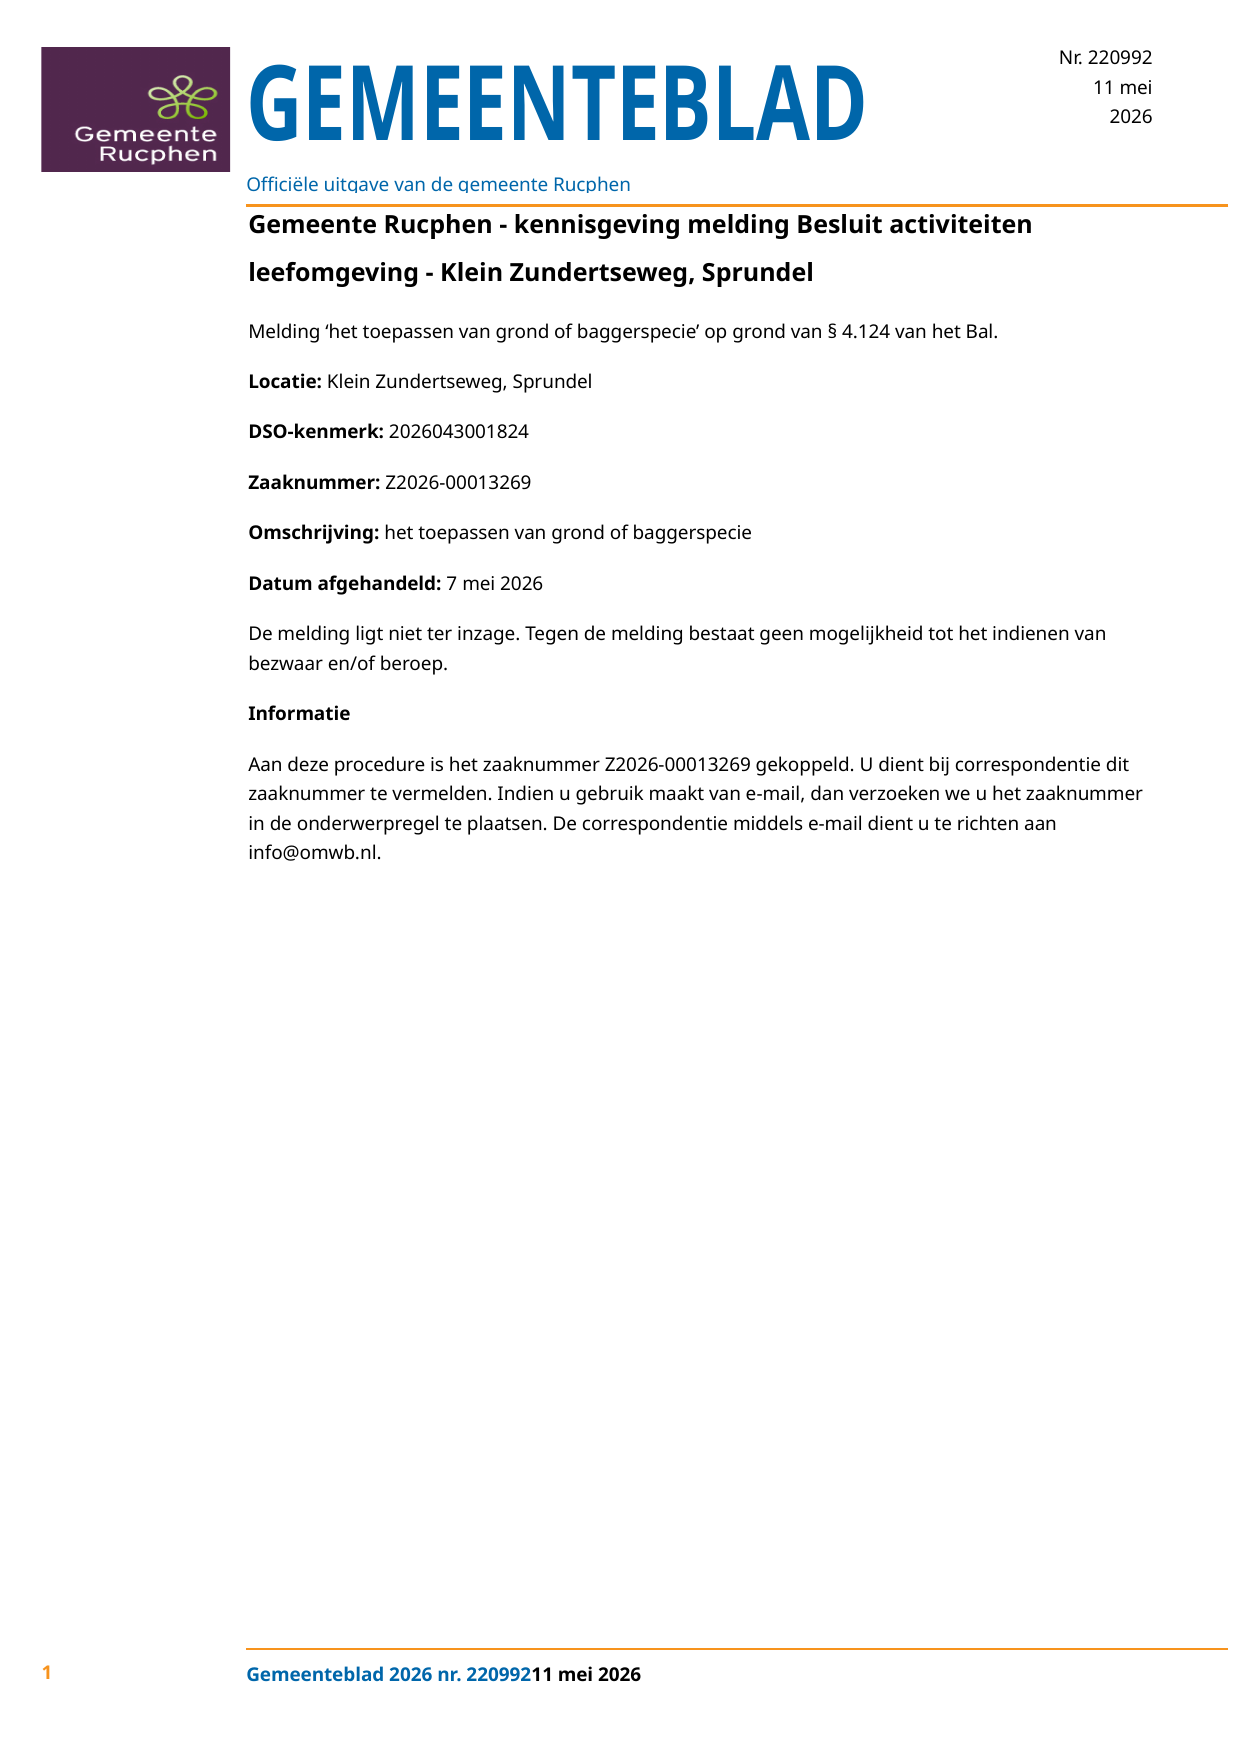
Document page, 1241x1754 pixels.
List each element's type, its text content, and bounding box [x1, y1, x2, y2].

text Informatie [248, 700, 1152, 726]
text Zaaknummer: Z2026-00013269 [248, 469, 1152, 495]
text De melding ligt niet ter inzage. Tegen de melding bestaat geen mogelijkheid tot het indienen van bezwaar en/of beroep. [248, 620, 1152, 676]
text Melding ‘het toepassen van grond of baggerspecie’ op grond van § 4.124 van het Bal. [248, 318, 1152, 344]
text Gemeente Rucphen - kennisgeving melding Besluit activiteiten leefomgeving - Klein Zundertseweg, Sprundel [248, 207, 1152, 288]
text Datum afgehandeld: 7 mei 2026 [248, 570, 1152, 596]
text DSO-kenmerk: 2026043001824 [248, 419, 1152, 444]
text Aan deze procedure is het zaaknummer Z2026-00013269 gekoppeld. U dient bij correspondentie dit zaaknummer te vermelden. Indien u gebruik maakt van e-mail, dan verzoeken we u het zaaknummer in de onderwerpregel te plaatsen. De correspondentie middels e-mail dient u te richten aan info@omwb.nl. [248, 751, 1152, 865]
picture [41, 47, 231, 172]
text Locatie: Klein Zundertseweg, Sprundel [248, 368, 1152, 394]
text Omschrijving: het toepassen van grond of baggerspecie [248, 519, 1152, 545]
